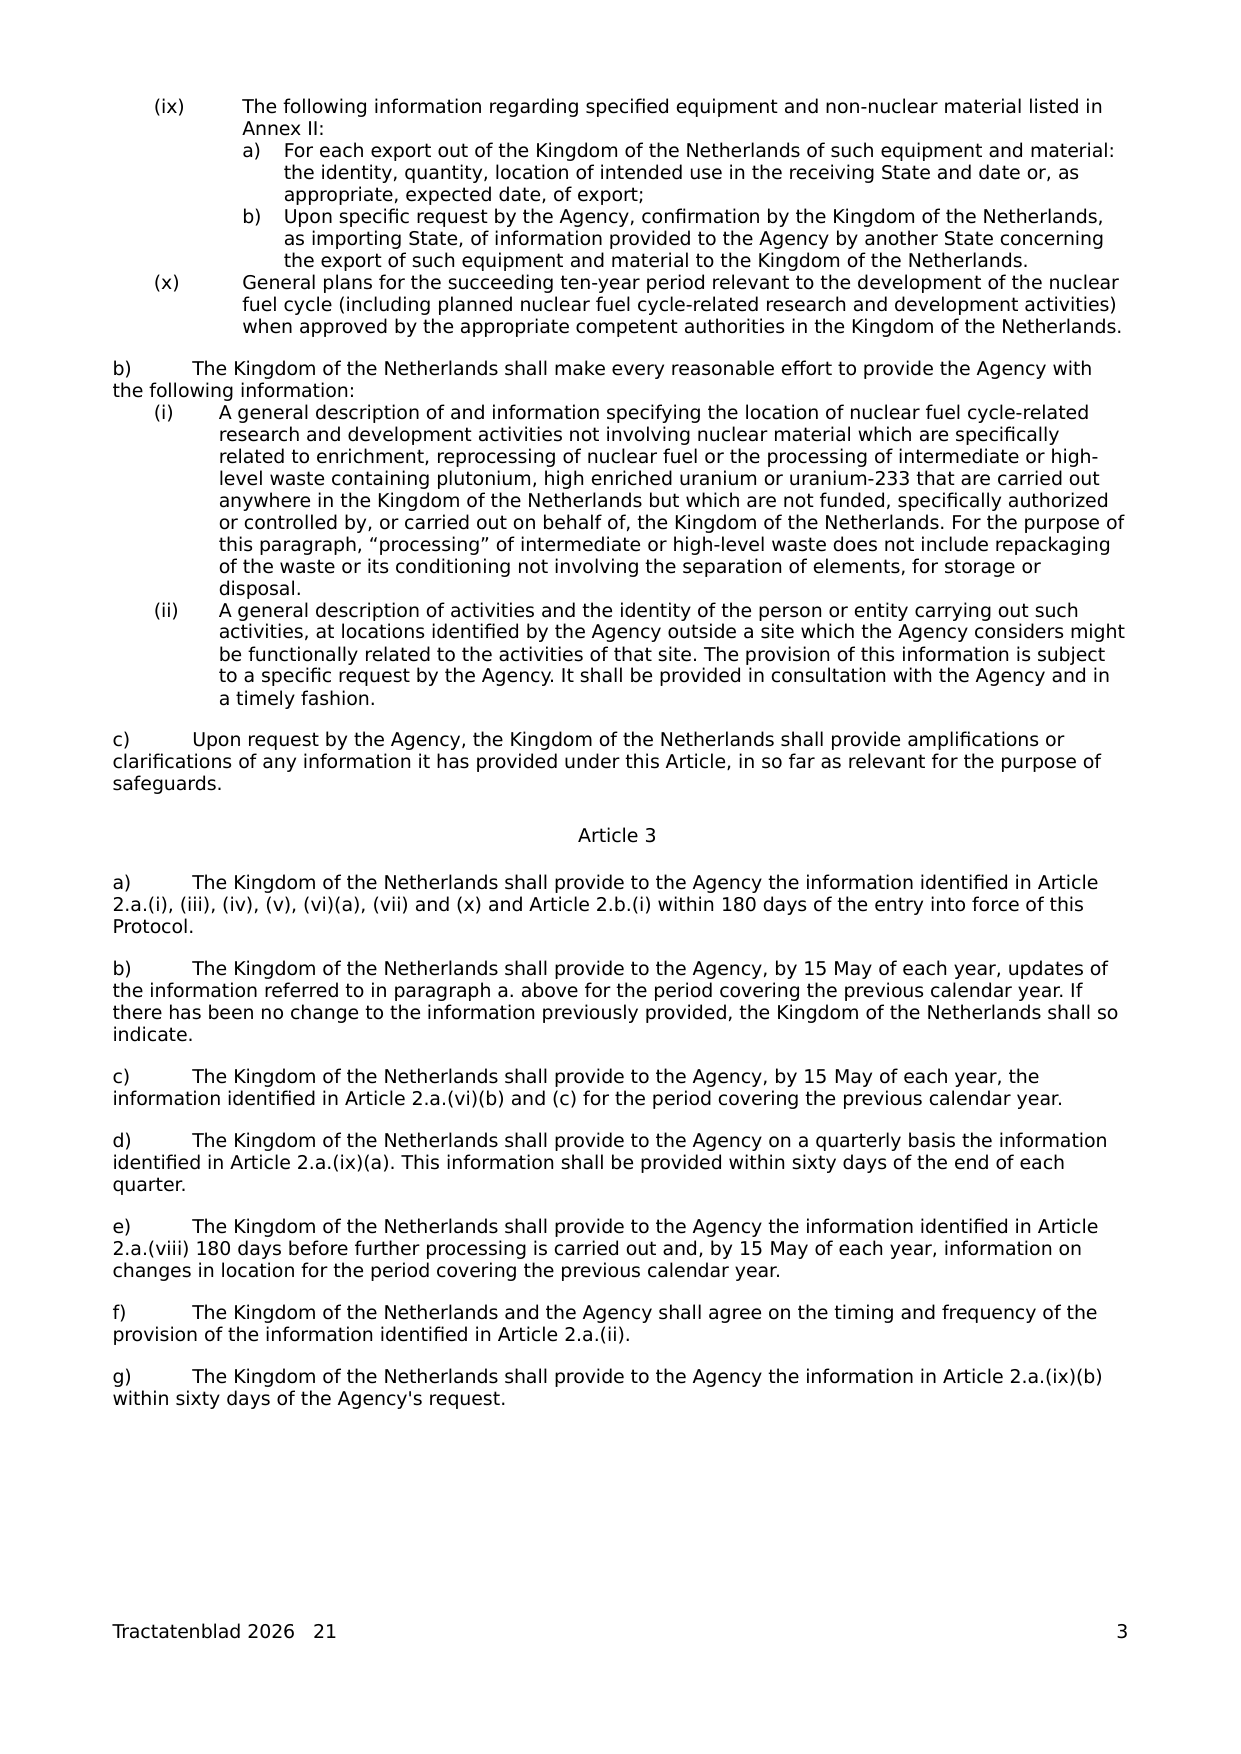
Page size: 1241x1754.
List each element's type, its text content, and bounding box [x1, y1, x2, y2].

text c) The Kingdom of the Netherlands shall provide to the Agency, by 15 May of each year, the information identified in Article 2.a.(vi)(b) and (c) for the period covering the previous calendar year. [112, 1066, 1128, 1110]
text e) The Kingdom of the Netherlands shall provide to the Agency the information identified in Article 2.a.(viii) 180 days before further processing is carried out and, by 15 May of each year, information on changes in location for the period covering the previous calendar year. [112, 1216, 1128, 1282]
text b) Upon specific request by the Agency, confirmation by the Kingdom of the Netherlands, as importing State, of information provided to the Agency by another State concerning the export of such equipment and material to the Kingdom of the Netherlands. [242, 206, 1128, 272]
text f) The Kingdom of the Netherlands and the Agency shall agree on the timing and frequency of the provision of the information identified in Article 2.a.(ii). [112, 1302, 1128, 1346]
text d) The Kingdom of the Netherlands shall provide to the Agency on a quarterly basis the information identified in Article 2.a.(ix)(a). This information shall be provided within sixty days of the end of each quarter. [112, 1130, 1128, 1196]
text (ii) A general description of activities and the identity of the person or entity carrying out such activities, at locations identified by the Agency outside a site which the Agency considers might be functionally related to the activities of that site. The provision of this information is subject to a specific request by the Agency. It shall be provided in consultation with the Agency and in a timely fashion. [153, 599, 1128, 709]
subtitle Article 3 [112, 825, 1128, 847]
text c) Upon request by the Agency, the Kingdom of the Netherlands shall provide amplifications or clarifications of any information it has provided under this Article, in so far as relevant for the purpose of safeguards. [112, 729, 1128, 795]
text g) The Kingdom of the Netherlands shall provide to the Agency the information in Article 2.a.(ix)(b) within sixty days of the Agency's request. [112, 1366, 1128, 1410]
text (x) General plans for the succeeding ten-year period relevant to the development of the nuclear fuel cycle (including planned nuclear fuel cycle-related research and development activities) when approved by the appropriate competent authorities in the Kingdom of the Netherlands. [153, 272, 1128, 338]
text a) For each export out of the Kingdom of the Netherlands of such equipment and material: the identity, quantity, location of intended use in the receiving State and date or, as appropriate, expected date, of export; [242, 140, 1128, 206]
text a) The Kingdom of the Netherlands shall provide to the Agency the information identified in Article 2.a.(i), (iii), (iv), (v), (vi)(a), (vii) and (x) and Article 2.b.(i) within 180 days of the entry into force of this Protocol. [112, 872, 1128, 938]
text b) The Kingdom of the Netherlands shall provide to the Agency, by 15 May of each year, updates of the information referred to in paragraph a. above for the period covering the previous calendar year. If there has been no change to the information previously provided, the Kingdom of the Netherlands shall so indicate. [112, 958, 1128, 1046]
text b) The Kingdom of the Netherlands shall make every reasonable effort to provide the Agency with the following information: [112, 358, 1128, 402]
text (ix) The following information regarding specified equipment and non-nuclear material listed in Annex II: [153, 96, 1128, 140]
text (i) A general description of and information specifying the location of nuclear fuel cycle-related research and development activities not involving nuclear material which are specifically related to enrichment, reprocessing of nuclear fuel or the processing of intermediate or high-level waste containing plutonium, high enriched uranium or uranium-233 that are carried out anywhere in the Kingdom of the Netherlands but which are not funded, specifically authorized or controlled by, or carried out on behalf of, the Kingdom of the Netherlands. For the purpose of this paragraph, “processing” of intermediate or high-level waste does not include repackaging of the waste or its conditioning not involving the separation of elements, for storage or disposal. [153, 402, 1128, 599]
